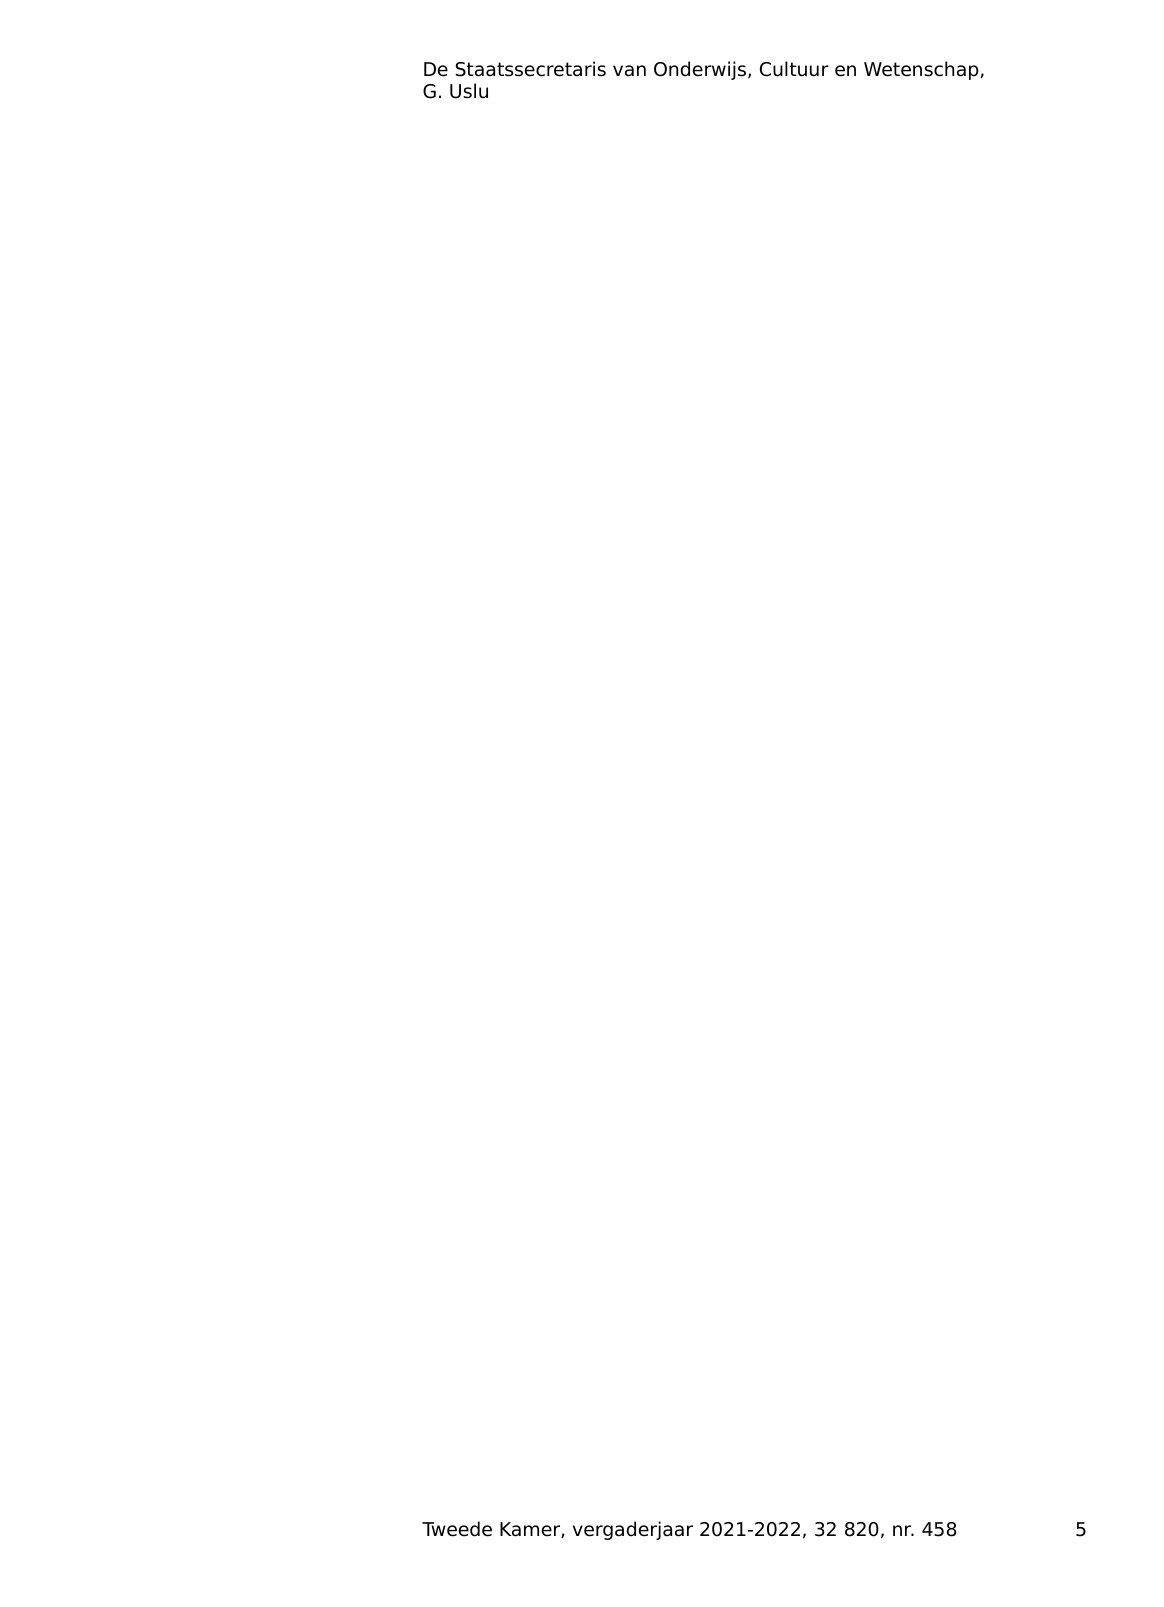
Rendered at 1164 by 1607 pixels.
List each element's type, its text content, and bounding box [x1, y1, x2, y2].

text De Staatssecretaris van Onderwijs, Cultuur en Wetenschap, G. Uslu [422, 59, 1087, 103]
